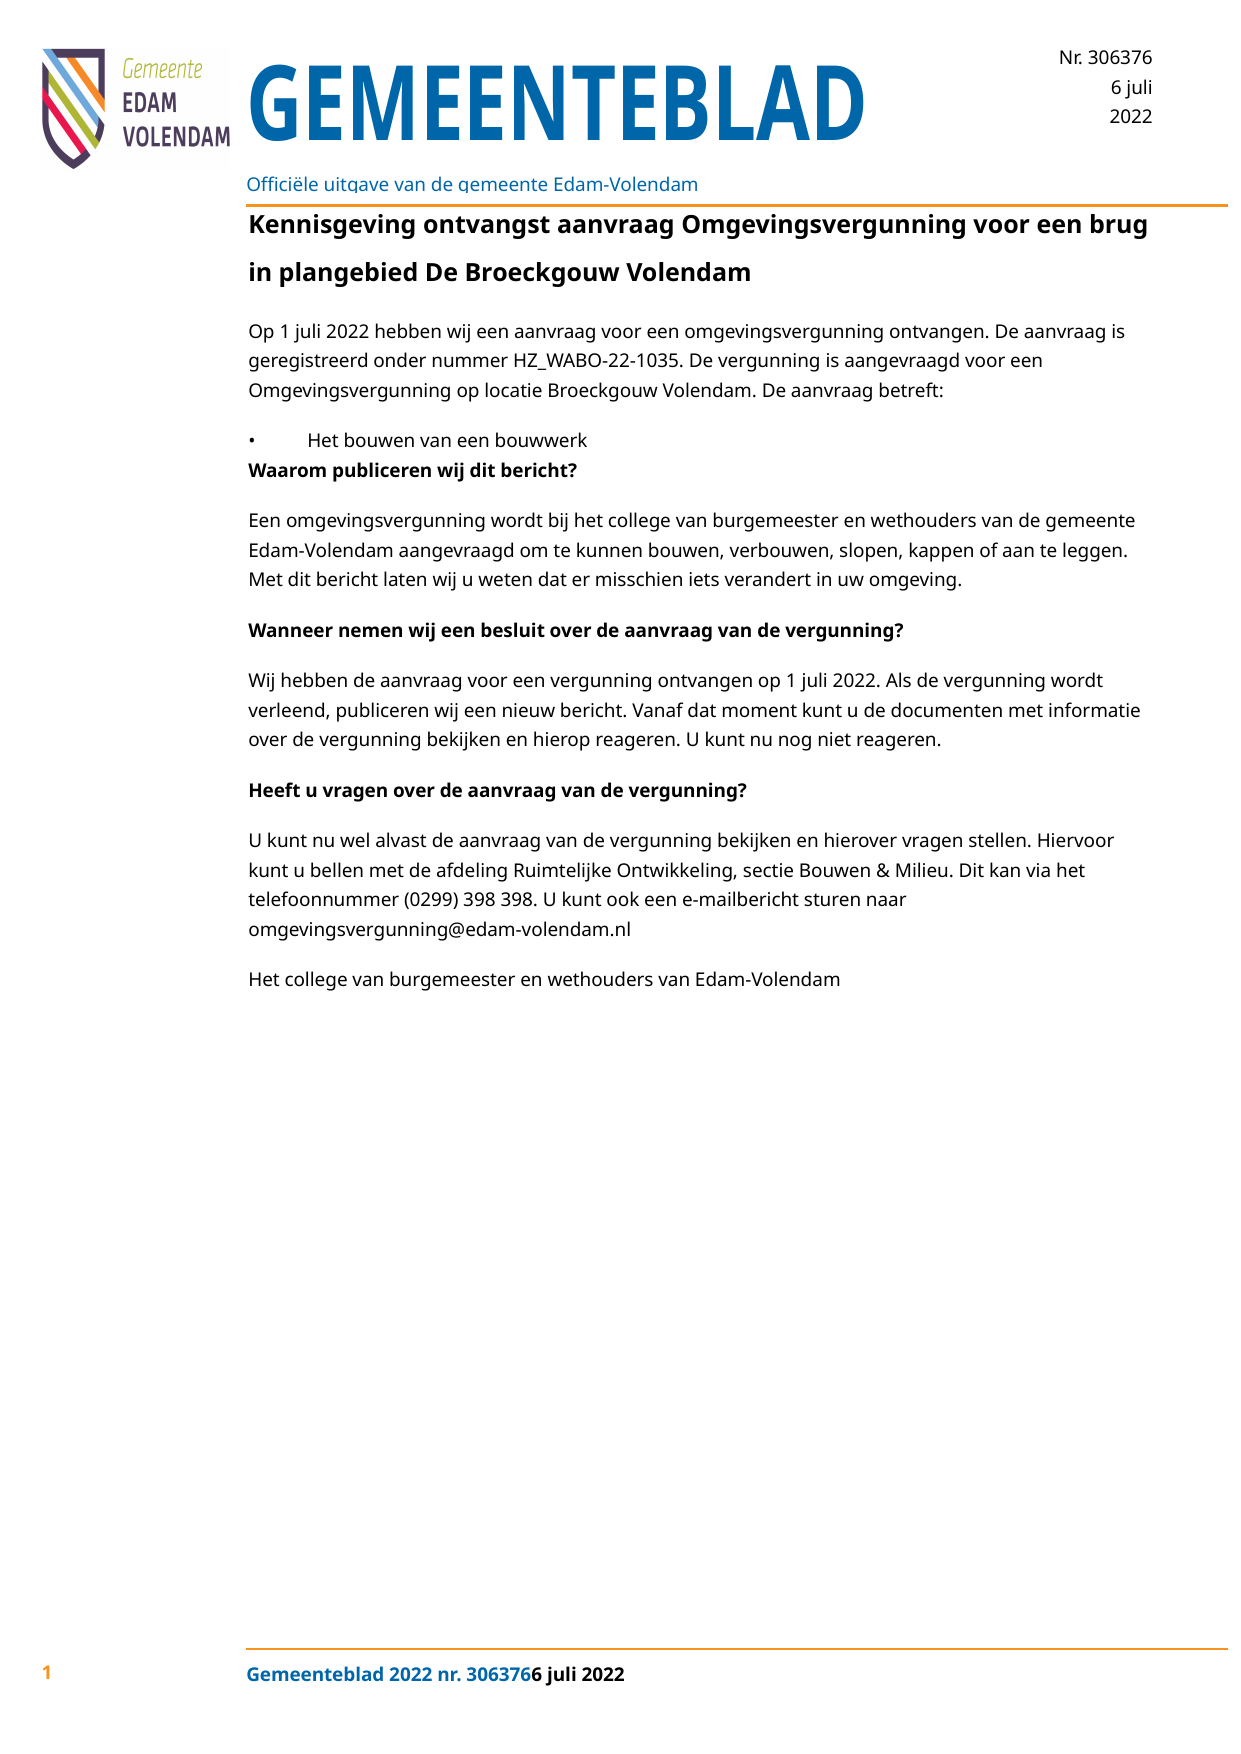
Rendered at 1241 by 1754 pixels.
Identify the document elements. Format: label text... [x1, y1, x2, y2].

text Wanneer nemen wij een besluit over de aanvraag van de vergunning? [248, 617, 1152, 643]
text Op 1 juli 2022 hebben wij een aanvraag voor een omgevingsvergunning ontvangen. De aanvraag is geregistreerd onder nummer HZ_WABO-22-1035. De vergunning is aangevraagd voor een Omgevingsvergunning op locatie Broeckgouw Volendam. De aanvraag betreft: [248, 318, 1152, 403]
text Het college van burgemeester en wethouders van Edam-Volendam [248, 967, 1152, 992]
text Een omgevingsvergunning wordt bij het college van burgemeester en wethouders van de gemeente Edam-Volendam aangevraagd om te kunnen bouwen, verbouwen, slopen, kappen of aan te leggen. Met dit bericht laten wij u weten dat er misschien iets verandert in uw omgeving. [248, 507, 1152, 592]
text Heeft u vragen over de aanvraag van de vergunning? [248, 777, 1152, 803]
list Het bouwen van een bouwwerk [248, 427, 1152, 453]
text Waarom publiceren wij dit bericht? [248, 457, 1152, 483]
text Kennisgeving ontvangst aanvraag Omgevingsvergunning voor een brug in plangebied De Broeckgouw Volendam [248, 207, 1152, 288]
text Wij hebben de aanvraag voor een vergunning ontvangen op 1 juli 2022. Als de vergunning wordt verleend, publiceren wij een nieuw bericht. Vanaf dat moment kunt u de documenten met informatie over de vergunning bekijken en hierop reageren. U kunt nu nog niet reageren. [248, 667, 1152, 752]
picture [41, 47, 231, 172]
text U kunt nu wel alvast de aanvraag van de vergunning bekijken en hierover vragen stellen. Hiervoor kunt u bellen met de afdeling Ruimtelijke Ontwikkeling, sectie Bouwen & Milieu. Dit kan via het telefoonnummer (0299) 398 398. U kunt ook een e-mailbericht sturen naar omgevingsvergunning@edam-volendam.nl [248, 827, 1152, 942]
